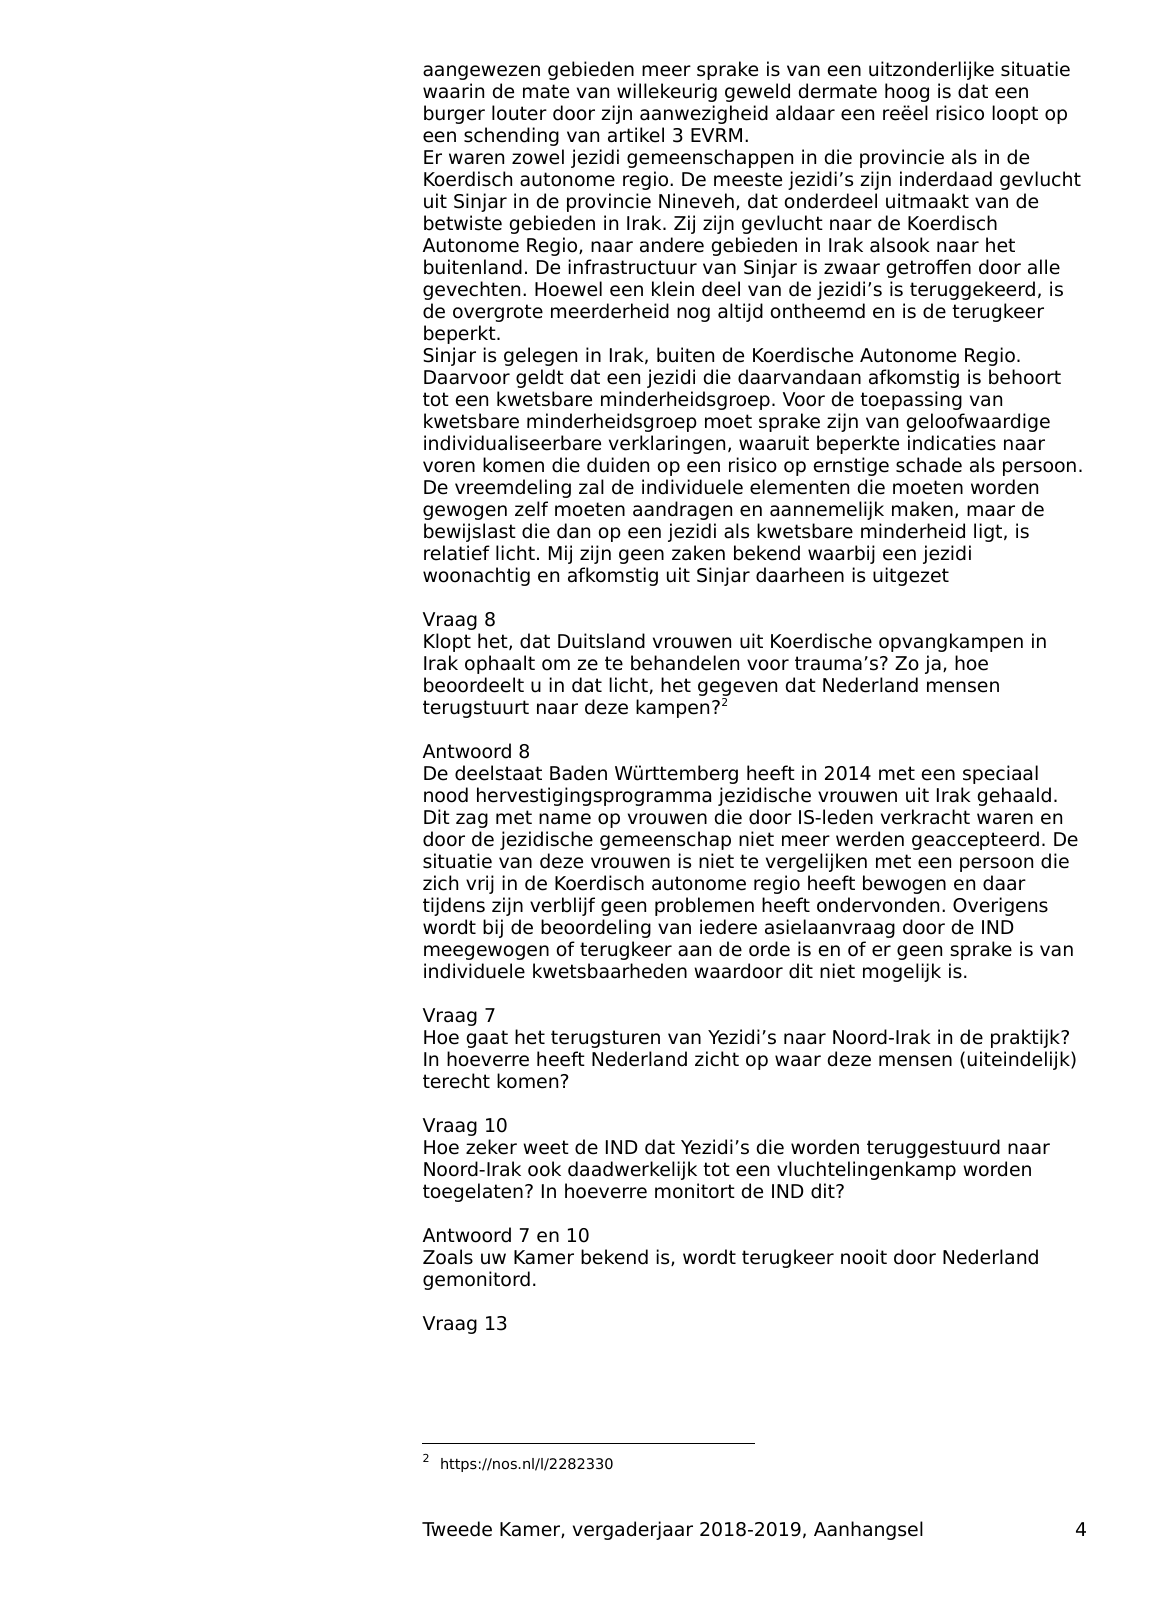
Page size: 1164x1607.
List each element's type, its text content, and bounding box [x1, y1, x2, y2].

text Klopt het, dat Duitsland vrouwen uit Koerdische opvangkampen in Irak ophaalt om ze te behandelen voor trauma’s? Zo ja, hoe beoordeelt u in dat licht, het gegeven dat Nederland mensen terugstuurt naar deze kampen? [422, 631, 1087, 719]
text Zoals uw Kamer bekend is, wordt terugkeer nooit door Nederland gemonitord. [422, 1247, 1087, 1291]
text Vraag 13 [422, 1313, 1087, 1335]
text Hoe gaat het terugsturen van Yezidi’s naar Noord-Irak in de praktijk? In hoeverre heeft Nederland zicht op waar deze mensen (uiteindelijk) terecht komen? [422, 1027, 1087, 1093]
text Er waren zowel jezidi gemeenschappen in die provincie als in de Koerdisch autonome regio. De meeste jezidi’s zijn inderdaad gevlucht uit Sinjar in de provincie Nineveh, dat onderdeel uitmaakt van de betwiste gebieden in Irak. Zij zijn gevlucht naar de Koerdisch Autonome Regio, naar andere gebieden in Irak alsook naar het buitenland. De infrastructuur van Sinjar is zwaar getroffen door alle gevechten. Hoewel een klein deel van de jezidi’s is teruggekeerd, is de overgrote meerderheid nog altijd ontheemd en is de terugkeer beperkt. [422, 147, 1087, 345]
text https://nos.nl/l/2282330 [422, 1452, 1087, 1474]
text Vraag 7 [422, 1005, 1087, 1027]
text Hoe zeker weet de IND dat Yezidi’s die worden teruggestuurd naar Noord-Irak ook daadwerkelijk tot een vluchtelingenkamp worden toegelaten? In hoeverre monitort de IND dit? [422, 1137, 1087, 1203]
text Sinjar is gelegen in Irak, buiten de Koerdische Autonome Regio. Daarvoor geldt dat een jezidi die daarvandaan afkomstig is behoort tot een kwetsbare minderheidsgroep. Voor de toepassing van kwetsbare minderheidsgroep moet sprake zijn van geloofwaardige individualiseerbare verklaringen, waaruit beperkte indicaties naar voren komen die duiden op een risico op ernstige schade als persoon. De vreemdeling zal de individuele elementen die moeten worden gewogen zelf moeten aandragen en aannemelijk maken, maar de bewijslast die dan op een jezidi als kwetsbare minderheid ligt, is relatief licht. Mij zijn geen zaken bekend waarbij een jezidi woonachtig en afkomstig uit Sinjar daarheen is uitgezet [422, 345, 1087, 587]
text Vraag 8 [422, 609, 1087, 631]
text Antwoord 8 [422, 741, 1087, 763]
text Antwoord 7 en 10 [422, 1225, 1087, 1247]
text aangewezen gebieden meer sprake is van een uitzonderlijke situatie waarin de mate van willekeurig geweld dermate hoog is dat een burger louter door zijn aanwezigheid aldaar een reëel risico loopt op een schending van artikel 3 EVRM. [422, 59, 1087, 147]
text De deelstaat Baden Württemberg heeft in 2014 met een speciaal nood hervestigingsprogramma jezidische vrouwen uit Irak gehaald. Dit zag met name op vrouwen die door IS-leden verkracht waren en door de jezidische gemeenschap niet meer werden geaccepteerd. De situatie van deze vrouwen is niet te vergelijken met een persoon die zich vrij in de Koerdisch autonome regio heeft bewogen en daar tijdens zijn verblijf geen problemen heeft ondervonden. Overigens wordt bij de beoordeling van iedere asielaanvraag door de IND meegewogen of terugkeer aan de orde is en of er geen sprake is van individuele kwetsbaarheden waardoor dit niet mogelijk is. [422, 763, 1087, 983]
text Vraag 10 [422, 1115, 1087, 1137]
